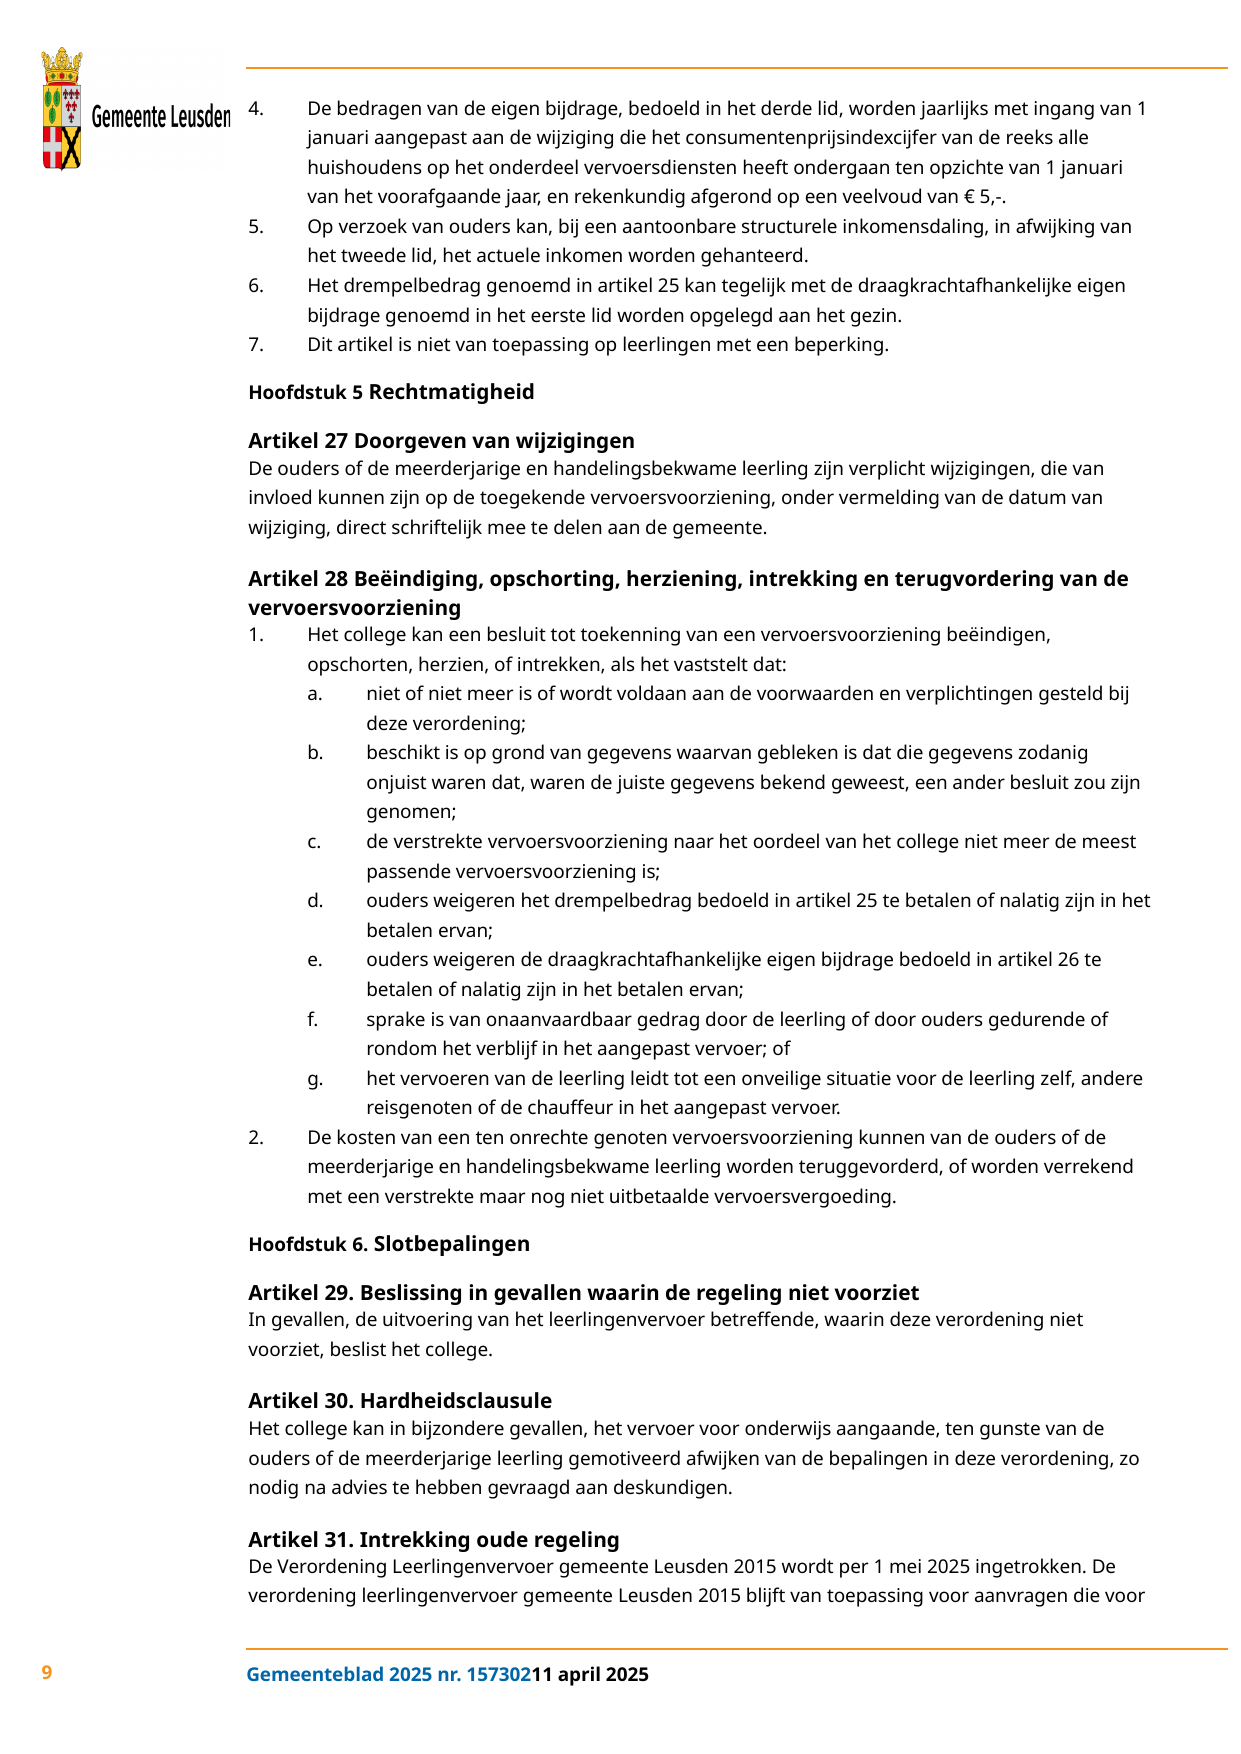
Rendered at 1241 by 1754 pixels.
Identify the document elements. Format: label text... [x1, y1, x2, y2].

picture [41, 47, 231, 172]
text Artikel 27 Doorgeven van wijzigingen [248, 426, 1152, 455]
text Hoofdstuk 6. Slotbepalingen [248, 1229, 1152, 1257]
list Het drempelbedrag genoemd in artikel 25 kan tegelijk met de draagkrachtafhankelijke eigen bijdrage genoemd in het eerste lid worden opgelegd aan het gezin. [248, 272, 1152, 328]
list de verstrekte vervoersvoorziening naar het oordeel van het college niet meer de meest passende vervoersvoorziening is; [307, 828, 1152, 884]
list niet of niet meer is of wordt voldaan aan de voorwaarden en verplichtingen gesteld bij deze verordening; [307, 680, 1152, 736]
text De Verordening Leerlingenvervoer gemeente Leusden 2015 wordt per 1 mei 2025 ingetrokken. De verordening leerlingenvervoer gemeente Leusden 2015 blijft van toepassing voor aanvragen die voor [248, 1553, 1152, 1608]
text De ouders of de meerderjarige en handelingsbekwame leerling zijn verplicht wijzigingen, die van invloed kunnen zijn op de toegekende vervoersvoorziening, onder vermelding van de datum van wijziging, direct schriftelijk mee te delen aan de gemeente. [248, 455, 1152, 540]
list sprake is van onaanvaardbaar gedrag door de leerling of door ouders gedurende of rondom het verblijf in het aangepast vervoer; of [307, 1006, 1152, 1061]
list ouders weigeren het drempelbedrag bedoeld in artikel 25 te betalen of nalatig zijn in het betalen ervan; [307, 887, 1152, 943]
text Artikel 31. Intrekking oude regeling [248, 1525, 1152, 1553]
text Artikel 29. Beslissing in gevallen waarin de regeling niet voorziet [248, 1278, 1152, 1307]
text Het college kan in bijzondere gevallen, het vervoer voor onderwijs aangaande, ten gunste van de ouders of de meerderjarige leerling gemotiveerd afwijken van de bepalingen in deze verordening, zo nodig na advies te hebben gevraagd aan deskundigen. [248, 1415, 1152, 1500]
list ouders weigeren de draagkrachtafhankelijke eigen bijdrage bedoeld in artikel 26 te betalen of nalatig zijn in het betalen ervan; [307, 947, 1152, 1002]
list het vervoeren van de leerling leidt tot een onveilige situatie voor de leerling zelf, andere reisgenoten of de chauffeur in het aangepast vervoer. [307, 1065, 1152, 1120]
text Hoofdstuk 5 Rechtmatigheid [248, 377, 1152, 406]
text Artikel 28 Beëindiging, opschorting, herziening, intrekking en terugvordering van de vervoersvoorziening [248, 564, 1152, 621]
list Het college kan een besluit tot toekenning van een vervoersvoorziening beëindigen, opschorten, herzien, of intrekken, als het vaststelt dat: [248, 621, 1152, 677]
text In gevallen, de uitvoering van het leerlingenvervoer betreffende, waarin deze verordening niet voorziet, beslist het college. [248, 1307, 1152, 1362]
list De kosten van een ten onrechte genoten vervoersvoorziening kunnen van de ouders of de meerderjarige en handelingsbekwame leerling worden teruggevorderd, of worden verrekend met een verstrekte maar nog niet uitbetaalde vervoersvergoeding. [248, 1124, 1152, 1209]
list Dit artikel is niet van toepassing op leerlingen met een beperking. [248, 331, 1152, 357]
list De bedragen van de eigen bijdrage, bedoeld in het derde lid, worden jaarlijks met ingang van 1 januari aangepast aan de wijziging die het consumentenprijsindexcijfer van de reeks alle huishoudens op het onderdeel vervoersdiensten heeft ondergaan ten opzichte van 1 januari van het voorafgaande jaar, en rekenkundig afgerond op een veelvoud van € 5,-. [248, 95, 1152, 209]
list beschikt is op grond van gegevens waarvan gebleken is dat die gegevens zodanig onjuist waren dat, waren de juiste gegevens bekend geweest, een ander besluit zou zijn genomen; [307, 739, 1152, 824]
text Artikel 30. Hardheidsclausule [248, 1387, 1152, 1415]
list Op verzoek van ouders kan, bij een aantoonbare structurele inkomensdaling, in afwijking van het tweede lid, het actuele inkomen worden gehanteerd. [248, 213, 1152, 268]
